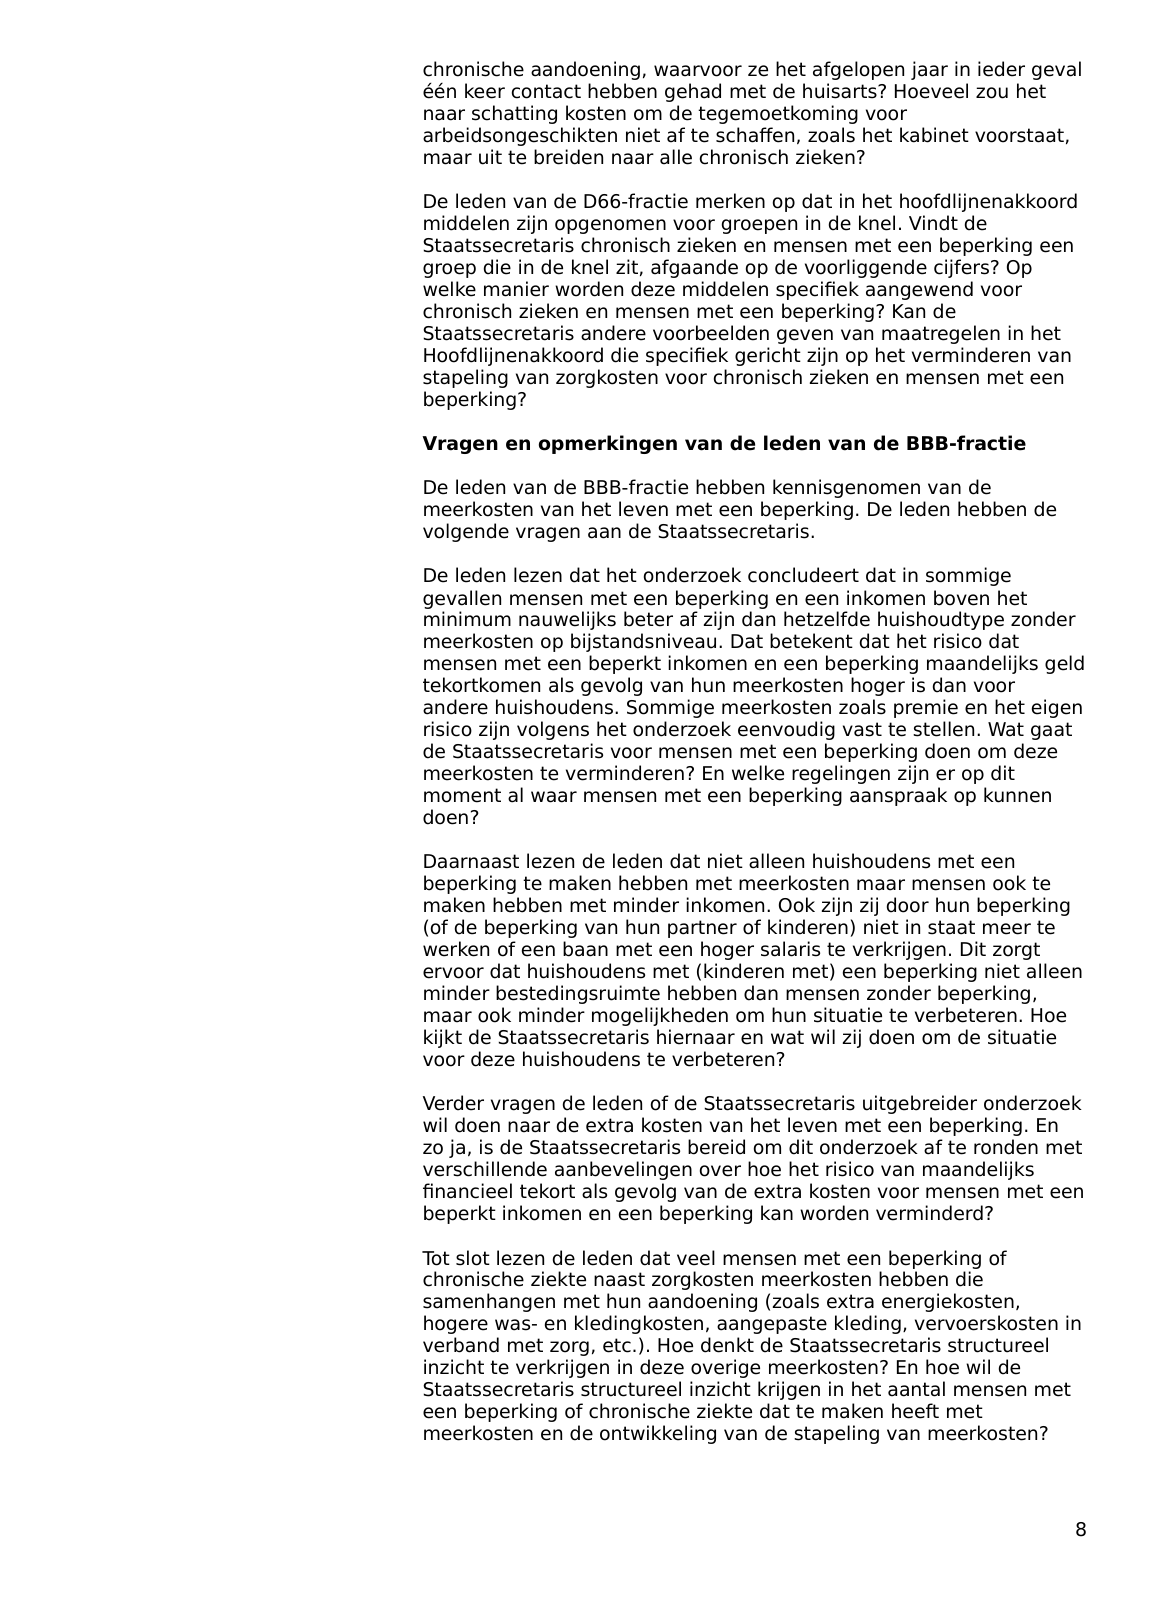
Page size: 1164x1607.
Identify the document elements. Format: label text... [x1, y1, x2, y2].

text De leden van de BBB-fractie hebben kennisgenomen van de meerkosten van het leven met een beperking. De leden hebben de volgende vragen aan de Staatssecretaris. [422, 477, 1087, 543]
text Daarnaast lezen de leden dat niet alleen huishoudens met een beperking te maken hebben met meerkosten maar mensen ook te maken hebben met minder inkomen. Ook zijn zij door hun beperking (of de beperking van hun partner of kinderen) niet in staat meer te werken of een baan met een hoger salaris te verkrijgen. Dit zorgt ervoor dat huishoudens met (kinderen met) een beperking niet alleen minder bestedingsruimte hebben dan mensen zonder beperking, maar ook minder mogelijkheden om hun situatie te verbeteren. Hoe kijkt de Staatssecretaris hiernaar en wat wil zij doen om de situatie voor deze huishoudens te verbeteren? [422, 851, 1087, 1071]
text chronische aandoening, waarvoor ze het afgelopen jaar in ieder geval één keer contact hebben gehad met de huisarts? Hoeveel zou het naar schatting kosten om de tegemoetkoming voor arbeidsongeschikten niet af te schaffen, zoals het kabinet voorstaat, maar uit te breiden naar alle chronisch zieken? [422, 59, 1087, 169]
text Verder vragen de leden of de Staatssecretaris uitgebreider onderzoek wil doen naar de extra kosten van het leven met een beperking. En zo ja, is de Staatssecretaris bereid om dit onderzoek af te ronden met verschillende aanbevelingen over hoe het risico van maandelijks financieel tekort als gevolg van de extra kosten voor mensen met een beperkt inkomen en een beperking kan worden verminderd? [422, 1093, 1087, 1225]
text Tot slot lezen de leden dat veel mensen met een beperking of chronische ziekte naast zorgkosten meerkosten hebben die samenhangen met hun aandoening (zoals extra energiekosten, hogere was- en kledingkosten, aangepaste kleding, vervoerskosten in verband met zorg, etc.). Hoe denkt de Staatssecretaris structureel inzicht te verkrijgen in deze overige meerkosten? En hoe wil de Staatssecretaris structureel inzicht krijgen in het aantal mensen met een beperking of chronische ziekte dat te maken heeft met meerkosten en de ontwikkeling van de stapeling van meerkosten? [422, 1247, 1087, 1445]
text De leden van de D66-fractie merken op dat in het hoofdlijnenakkoord middelen zijn opgenomen voor groepen in de knel. Vindt de Staatssecretaris chronisch zieken en mensen met een beperking een groep die in de knel zit, afgaande op de voorliggende cijfers? Op welke manier worden deze middelen specifiek aangewend voor chronisch zieken en mensen met een beperking? Kan de Staatssecretaris andere voorbeelden geven van maatregelen in het Hoofdlijnenakkoord die specifiek gericht zijn op het verminderen van stapeling van zorgkosten voor chronisch zieken en mensen met een beperking? [422, 191, 1087, 411]
text De leden lezen dat het onderzoek concludeert dat in sommige gevallen mensen met een beperking en een inkomen boven het minimum nauwelijks beter af zijn dan hetzelfde huishoudtype zonder meerkosten op bijstandsniveau. Dat betekent dat het risico dat mensen met een beperkt inkomen en een beperking maandelijks geld tekortkomen als gevolg van hun meerkosten hoger is dan voor andere huishoudens. Sommige meerkosten zoals premie en het eigen risico zijn volgens het onderzoek eenvoudig vast te stellen. Wat gaat de Staatssecretaris voor mensen met een beperking doen om deze meerkosten te verminderen? En welke regelingen zijn er op dit moment al waar mensen met een beperking aanspraak op kunnen doen? [422, 565, 1087, 829]
subtitle Vragen en opmerkingen van de leden van de BBB-fractie [422, 433, 1087, 455]
